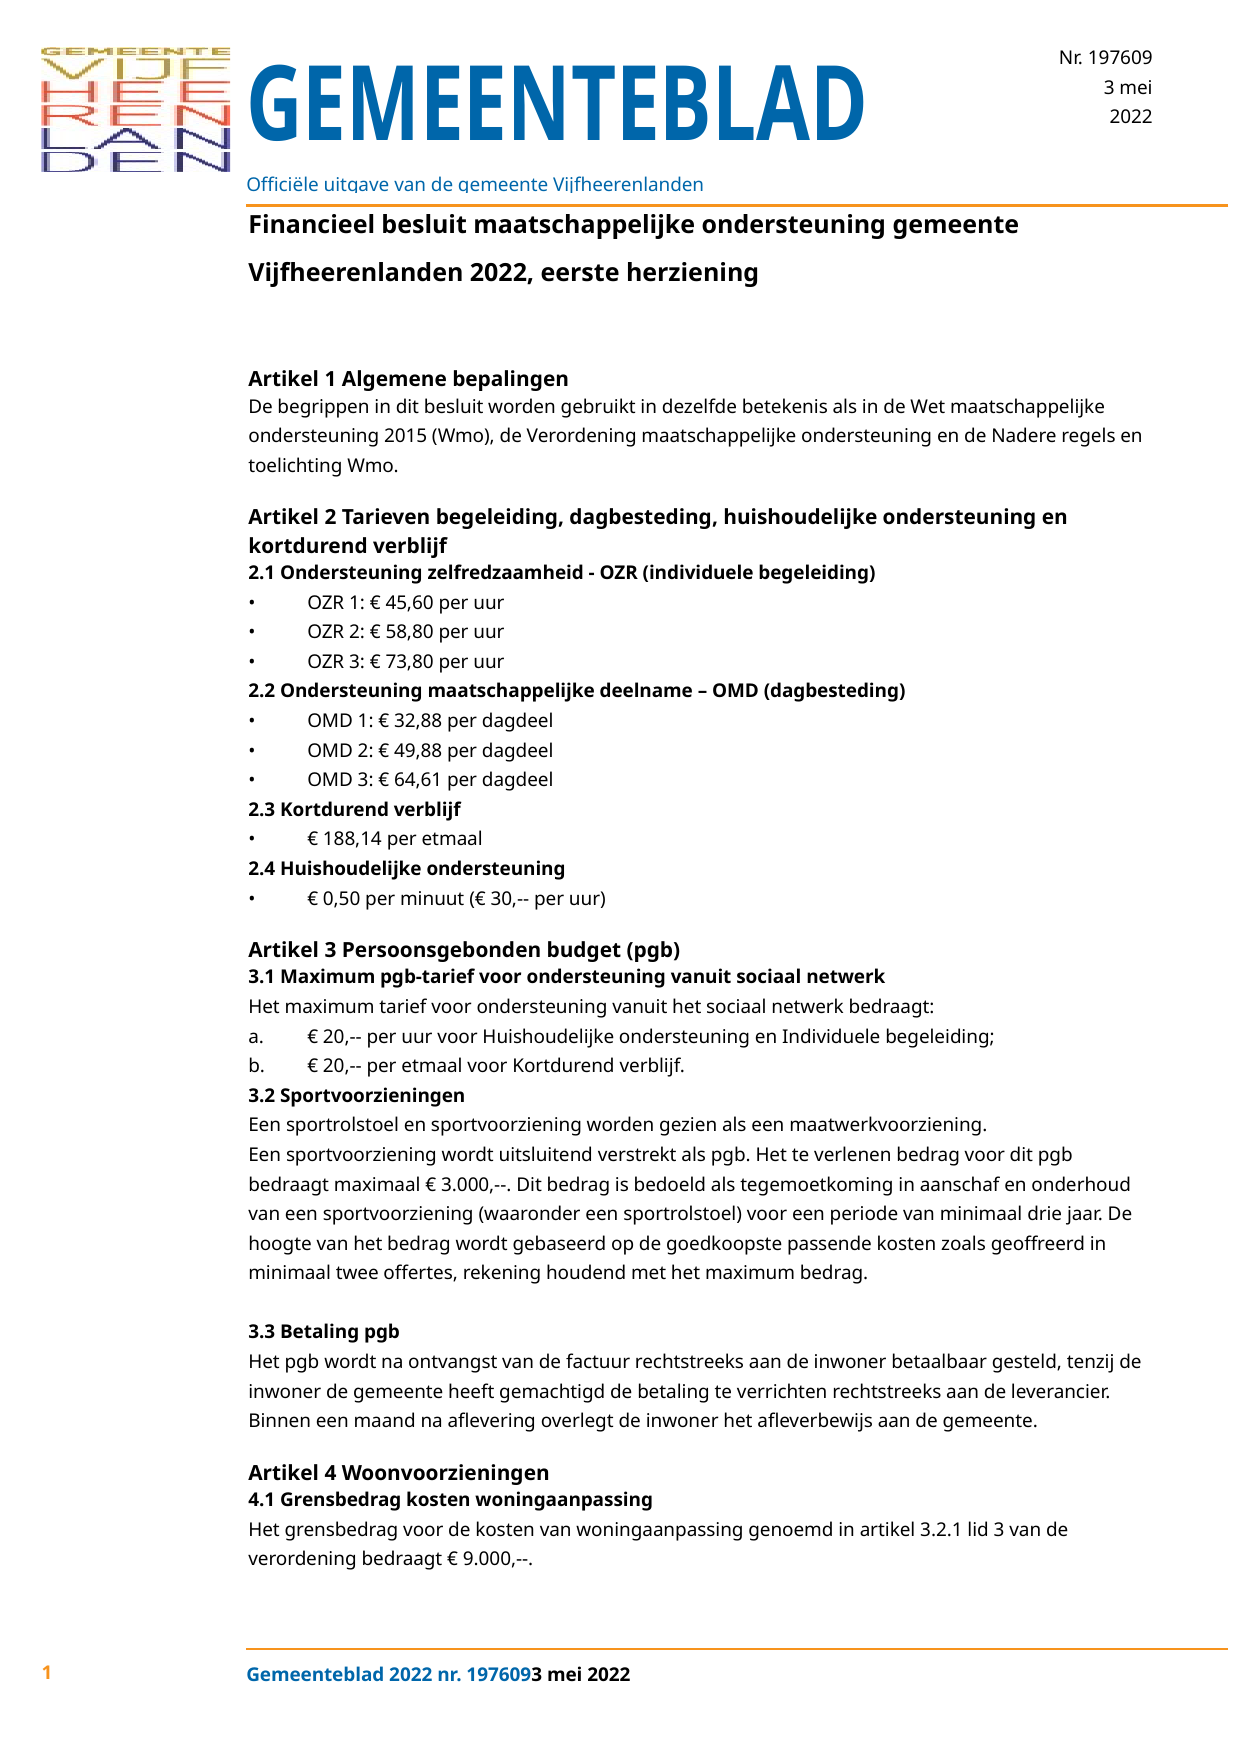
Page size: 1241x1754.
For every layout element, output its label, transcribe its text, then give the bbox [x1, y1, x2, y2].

list OMD 1: € 32,88 per dagdeel [248, 707, 1152, 733]
text Het grensbedrag voor de kosten van woningaanpassing genoemd in artikel 3.2.1 lid 3 van de verordening bedraagt € 9.000,--. [248, 1516, 1152, 1571]
text 2.1 Ondersteuning zelfredzaamheid - OZR (individuele begeleiding) [248, 559, 1152, 585]
text Artikel 3 Persoonsgebonden budget (pgb) [248, 935, 1152, 964]
text 3.1 Maximum pgb-tarief voor ondersteuning vanuit sociaal netwerk [248, 964, 1152, 989]
text 3.2 Sportvoorzieningen [248, 1082, 1152, 1108]
list OMD 2: € 49,88 per dagdeel [248, 737, 1152, 763]
text 2.2 Ondersteuning maatschappelijke deelname – OMD (dagbesteding) [248, 678, 1152, 703]
list € 188,14 per etmaal [248, 826, 1152, 851]
list OZR 1: € 45,60 per uur [248, 589, 1152, 615]
text De begrippen in dit besluit worden gebruikt in dezelfde betekenis als in de Wet maatschappelijke ondersteuning 2015 (Wmo), de Verordening maatschappelijke ondersteuning en de Nadere regels en toelichting Wmo. [248, 393, 1152, 478]
text Artikel 2 Tarieven begeleiding, dagbesteding, huishoudelijke ondersteuning en kortdurend verblijf [248, 502, 1152, 559]
text Artikel 4 Woonvoorzieningen [248, 1458, 1152, 1486]
text Artikel 1 Algemene bepalingen [248, 364, 1152, 393]
text Het maximum tarief voor ondersteuning vanuit het sociaal netwerk bedraagt: [248, 993, 1152, 1019]
list OZR 3: € 73,80 per uur [248, 648, 1152, 674]
text Een sportrolstoel en sportvoorziening worden gezien als een maatwerkvoorziening. [248, 1112, 1152, 1137]
list € 0,50 per minuut (€ 30,-- per uur) [248, 885, 1152, 911]
text 3.3 Betaling pgb [248, 1319, 1152, 1344]
text Financieel besluit maatschappelijke ondersteuning gemeente Vijfheerenlanden 2022, eerste herziening [248, 207, 1152, 288]
list OMD 3: € 64,61 per dagdeel [248, 766, 1152, 792]
text 4.1 Grensbedrag kosten woningaanpassing [248, 1486, 1152, 1512]
text 2.4 Huishoudelijke ondersteuning [248, 855, 1152, 881]
list OZR 2: € 58,80 per uur [248, 618, 1152, 644]
picture [41, 47, 231, 172]
list € 20,-- per uur voor Huishoudelijke ondersteuning en Individuele begeleiding; [248, 1023, 1152, 1048]
text Het pgb wordt na ontvangst van de factuur rechtstreeks aan de inwoner betaalbaar gesteld, tenzij de inwoner de gemeente heeft gemachtigd de betaling te verrichten rechtstreeks aan de leverancier. Binnen een maand na aflevering overlegt de inwoner het afleverbewijs aan de gemeente. [248, 1348, 1152, 1433]
text 2.3 Kortdurend verblijf [248, 796, 1152, 822]
text Een sportvoorziening wordt uitsluitend verstrekt als pgb. Het te verlenen bedrag voor dit pgb bedraagt maximaal € 3.000,--. Dit bedrag is bedoeld als tegemoetkoming in aanschaf en onderhoud van een sportvoorziening (waaronder een sportrolstoel) voor een periode van minimaal drie jaar. De hoogte van het bedrag wordt gebaseerd op de goedkoopste passende kosten zoals geoffreerd in minimaal twee offertes, rekening houdend met het maximum bedrag. [248, 1141, 1152, 1285]
list € 20,-- per etmaal voor Kortdurend verblijf. [248, 1052, 1152, 1078]
